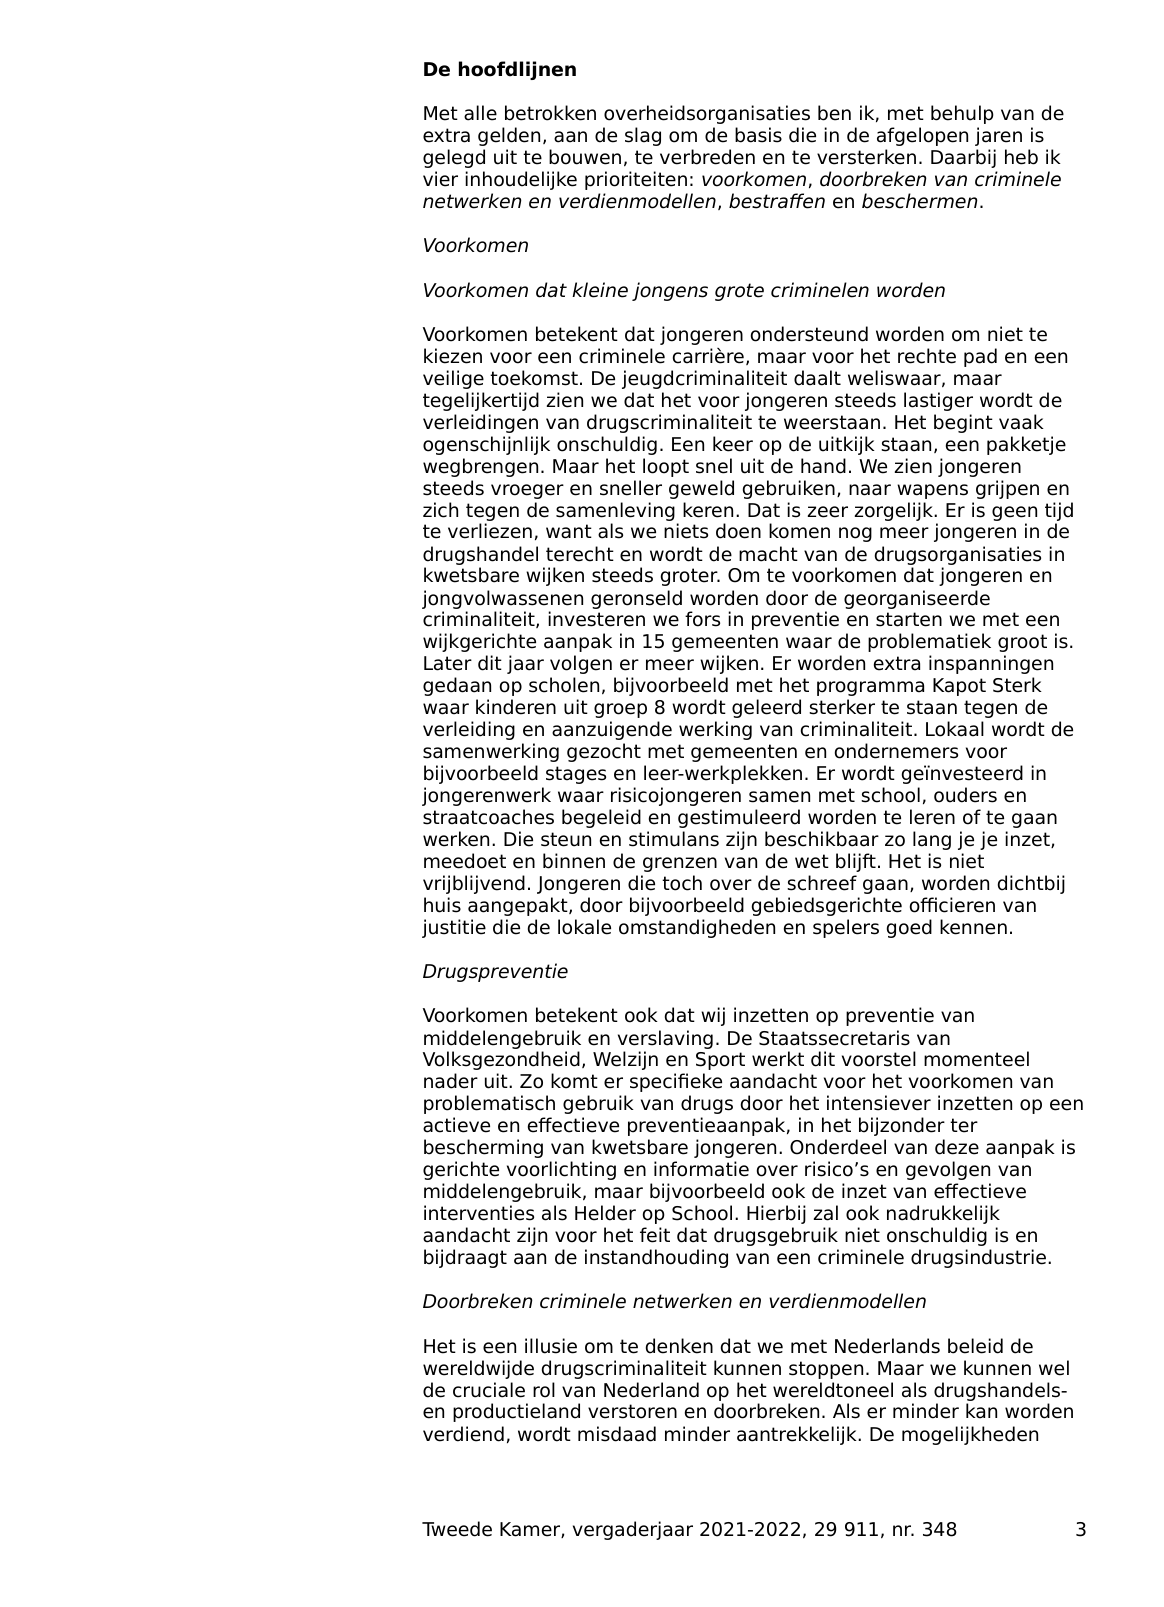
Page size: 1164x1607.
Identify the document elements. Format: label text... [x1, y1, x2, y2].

subtitle Voorkomen [422, 235, 1087, 257]
text Voorkomen betekent ook dat wij inzetten op preventie van middelengebruik en verslaving. De Staatssecretaris van Volksgezondheid, Welzijn en Sport werkt dit voorstel momenteel nader uit. Zo komt er specifieke aandacht voor het voorkomen van problematisch gebruik van drugs door het intensiever inzetten op een actieve en effectieve preventieaanpak, in het bijzonder ter bescherming van kwetsbare jongeren. Onderdeel van deze aanpak is gerichte voorlichting en informatie over risico’s en gevolgen van middelengebruik, maar bijvoorbeeld ook de inzet van effectieve interventies als Helder op School. Hierbij zal ook nadrukkelijk aandacht zijn voor het feit dat drugsgebruik niet onschuldig is en bijdraagt aan de instandhouding van een criminele drugsindustrie. [422, 1005, 1087, 1269]
subtitle De hoofdlijnen [422, 59, 1087, 81]
text Voorkomen betekent dat jongeren ondersteund worden om niet te kiezen voor een criminele carrière, maar voor het rechte pad en een veilige toekomst. De jeugdcriminaliteit daalt weliswaar, maar tegelijkertijd zien we dat het voor jongeren steeds lastiger wordt de verleidingen van drugscriminaliteit te weerstaan. Het begint vaak ogenschijnlijk onschuldig. Een keer op de uitkijk staan, een pakketje wegbrengen. Maar het loopt snel uit de hand. We zien jongeren steeds vroeger en sneller geweld gebruiken, naar wapens grijpen en zich tegen de samenleving keren. Dat is zeer zorgelijk. Er is geen tijd te verliezen, want als we niets doen komen nog meer jongeren in de drugshandel terecht en wordt de macht van de drugsorganisaties in kwetsbare wijken steeds groter. Om te voorkomen dat jongeren en jongvolwassenen geronseld worden door de georganiseerde criminaliteit, investeren we fors in preventie en starten we met een wijkgerichte aanpak in 15 gemeenten waar de problematiek groot is. Later dit jaar volgen er meer wijken. Er worden extra inspanningen gedaan op scholen, bijvoorbeeld met het programma Kapot Sterk waar kinderen uit groep 8 wordt geleerd sterker te staan tegen de verleiding en aanzuigende werking van criminaliteit. Lokaal wordt de samenwerking gezocht met gemeenten en ondernemers voor bijvoorbeeld stages en leer-werkplekken. Er wordt geïnvesteerd in jongerenwerk waar risicojongeren samen met school, ouders en straatcoaches begeleid en gestimuleerd worden te leren of te gaan werken. Die steun en stimulans zijn beschikbaar zo lang je je inzet, meedoet en binnen de grenzen van de wet blijft. Het is niet vrijblijvend. Jongeren die toch over de schreef gaan, worden dichtbij huis aangepakt, door bijvoorbeeld gebiedsgerichte officieren van justitie die de lokale omstandigheden en spelers goed kennen. [422, 324, 1087, 939]
text Met alle betrokken overheidsorganisaties ben ik, met behulp van de extra gelden, aan de slag om de basis die in de afgelopen jaren is gelegd uit te bouwen, te verbreden en te versterken. Daarbij heb ik vier inhoudelijke prioriteiten: voorkomen, doorbreken van criminele netwerken en verdienmodellen, bestraffen en beschermen. [422, 103, 1087, 213]
subtitle Doorbreken criminele netwerken en verdienmodellen [422, 1291, 1087, 1313]
subtitle Drugspreventie [422, 961, 1087, 983]
text Het is een illusie om te denken dat we met Nederlands beleid de wereldwijde drugscriminaliteit kunnen stoppen. Maar we kunnen wel de cruciale rol van Nederland op het wereldtoneel als drugshandels- en productieland verstoren en doorbreken. Als er minder kan worden verdiend, wordt misdaad minder aantrekkelijk. De mogelijkheden [422, 1336, 1087, 1445]
subtitle Voorkomen dat kleine jongens grote criminelen worden [422, 279, 1087, 301]
